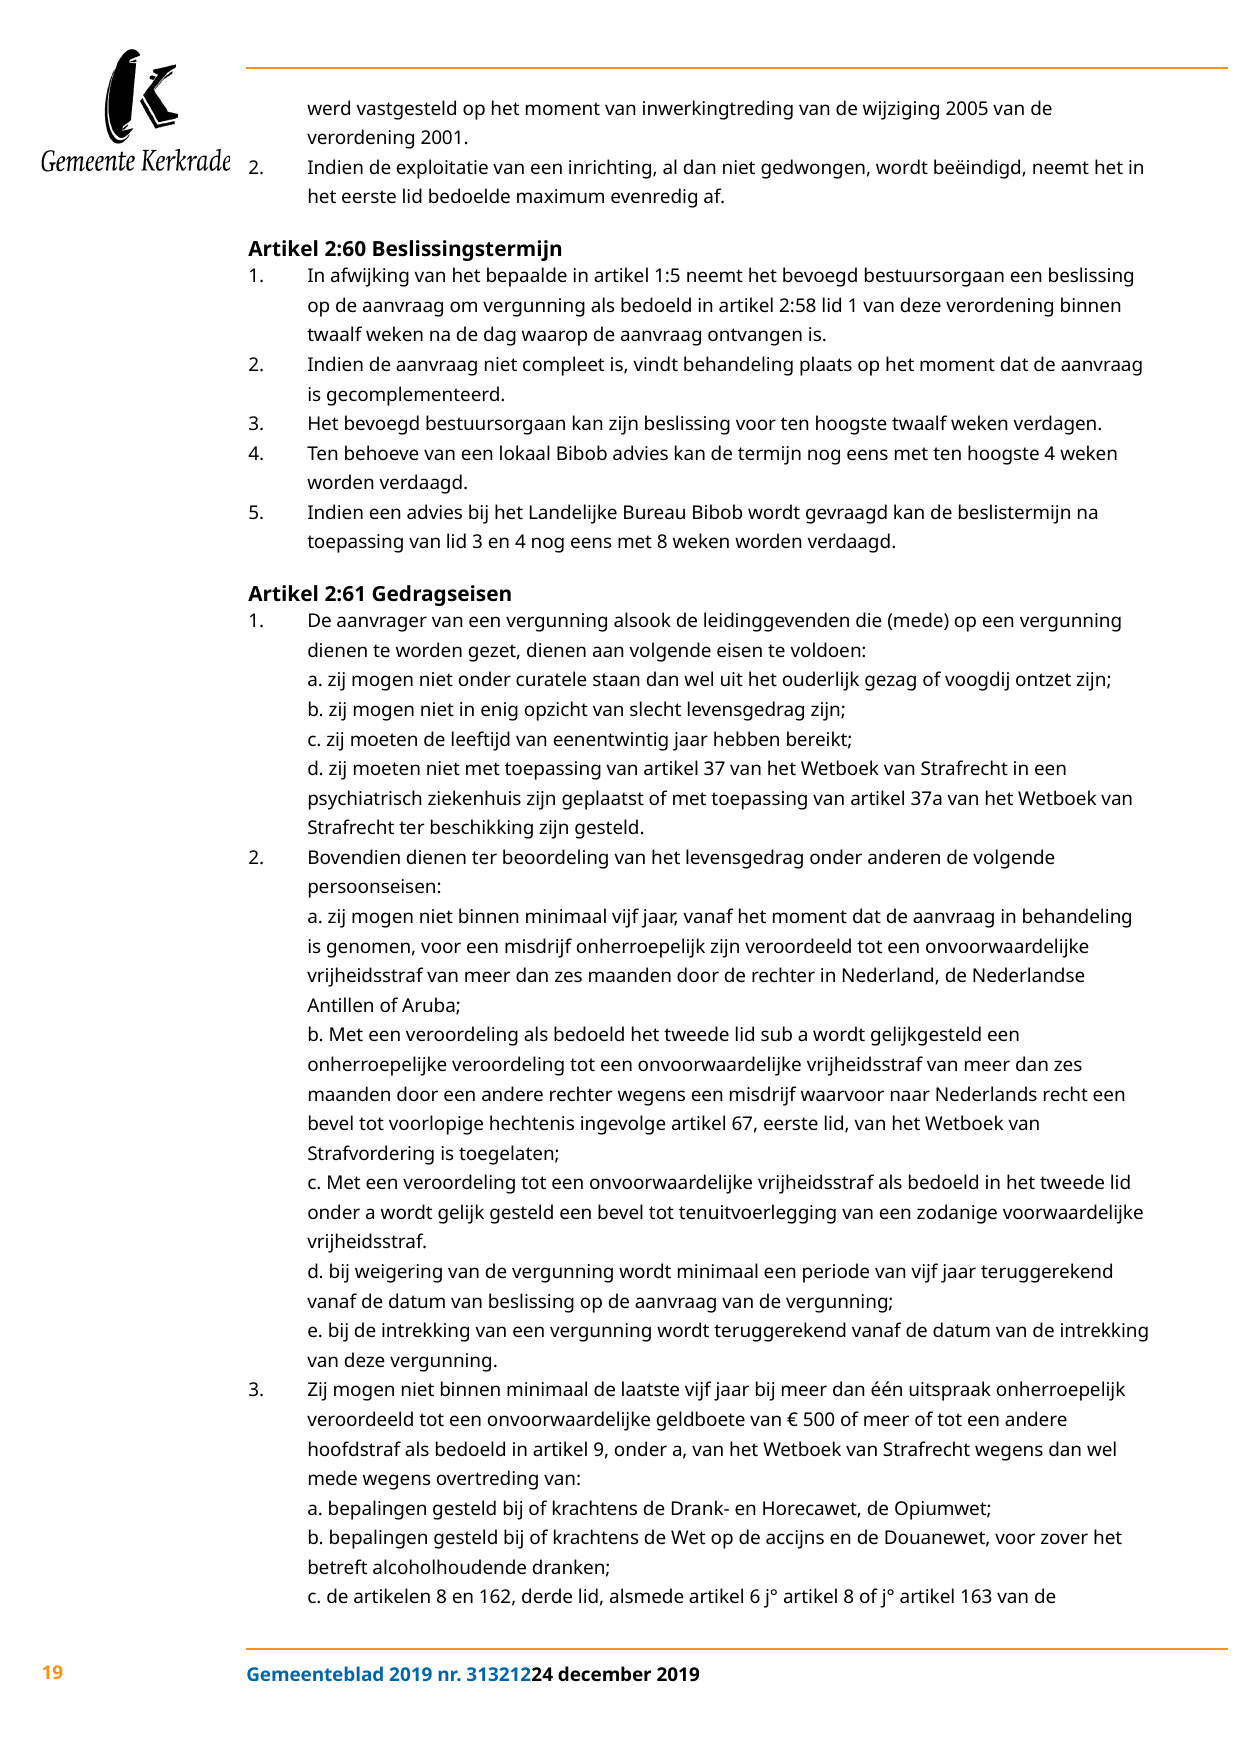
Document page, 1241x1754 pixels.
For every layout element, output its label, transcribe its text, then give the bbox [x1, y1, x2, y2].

list b. zij mogen niet in enig opzicht van slecht levensgedrag zijn; [248, 696, 1152, 722]
list c. Met een veroordeling tot een onvoorwaardelijke vrijheidsstraf als bedoeld in het tweede lid onder a wordt gelijk gesteld een bevel tot tenuitvoerlegging van een zodanige voorwaardelijke vrijheidsstraf. [248, 1169, 1152, 1254]
list b. bepalingen gesteld bij of krachtens de Wet op de accijns en de Douanewet, voor zover het betreft alcoholhoudende dranken; [248, 1524, 1152, 1580]
list a. bepalingen gesteld bij of krachtens de Drank- en Horecawet, de Opiumwet; [248, 1495, 1152, 1521]
list Indien de aanvraag niet compleet is, vindt behandeling plaats op het moment dat de aanvraag is gecomplementeerd. [248, 351, 1152, 406]
list c. zij moeten de leeftijd van eenentwintig jaar hebben bereikt; [248, 726, 1152, 752]
list c. de artikelen 8 en 162, derde lid, alsmede artikel 6 j° artikel 8 of j° artikel 163 van de [248, 1584, 1152, 1609]
list Indien de exploitatie van een inrichting, al dan niet gedwongen, wordt beëindigd, neemt het in het eerste lid bedoelde maximum evenredig af. [248, 154, 1152, 209]
list e. bij de intrekking van een vergunning wordt teruggerekend vanaf de datum van de intrekking van deze vergunning. [248, 1317, 1152, 1373]
list Zij mogen niet binnen minimaal de laatste vijf jaar bij meer dan één uitspraak onherroepelijk veroordeeld tot een onvoorwaardelijke geldboete van € 500 of meer of tot een andere hoofdstraf als bedoeld in artikel 9, onder a, van het Wetboek van Strafrecht wegens dan wel mede wegens overtreding van: [248, 1377, 1152, 1491]
list Bovendien dienen ter beoordeling van het levensgedrag onder anderen de volgende persoonseisen: [248, 844, 1152, 899]
list In afwijking van het bepaalde in artikel 1:5 neemt het bevoegd bestuursorgaan een beslissing op de aanvraag om vergunning als bedoeld in artikel 2:58 lid 1 van deze verordening binnen twaalf weken na de dag waarop de aanvraag ontvangen is. [248, 262, 1152, 347]
picture [41, 47, 231, 172]
list a. zij mogen niet onder curatele staan dan wel uit het ouderlijk gezag of voogdij ontzet zijn; [248, 667, 1152, 692]
text Artikel 2:60 Beslissingstermijn [248, 234, 1152, 262]
list Het bevoegd bestuursorgaan kan zijn beslissing voor ten hoogste twaalf weken verdagen. [248, 410, 1152, 436]
list De aanvrager van een vergunning alsook de leidinggevenden die (mede) op een vergunning dienen te worden gezet, dienen aan volgende eisen te voldoen: [248, 607, 1152, 663]
list Indien een advies bij het Landelijke Bureau Bibob wordt gevraagd kan de beslistermijn na toepassing van lid 3 en 4 nog eens met 8 weken worden verdaagd. [248, 499, 1152, 554]
list b. Met een veroordeling als bedoeld het tweede lid sub a wordt gelijkgesteld een onherroepelijke veroordeling tot een onvoorwaardelijke vrijheidsstraf van meer dan zes maanden door een andere rechter wegens een misdrijf waarvoor naar Nederlands recht een bevel tot voorlopige hechtenis ingevolge artikel 67, eerste lid, van het Wetboek van Strafvordering is toegelaten; [248, 1022, 1152, 1166]
list d. zij moeten niet met toepassing van artikel 37 van het Wetboek van Strafrecht in een psychiatrisch ziekenhuis zijn geplaatst of met toepassing van artikel 37a van het Wetboek van Strafrecht ter beschikking zijn gesteld. [248, 755, 1152, 840]
list a. zij mogen niet binnen minimaal vijf jaar, vanaf het moment dat de aanvraag in behandeling is genomen, voor een misdrijf onherroepelijk zijn veroordeeld tot een onvoorwaardelijke vrijheidsstraf van meer dan zes maanden door de rechter in Nederland, de Nederlandse Antillen of Aruba; [248, 903, 1152, 1018]
text Artikel 2:61 Gedragseisen [248, 579, 1152, 607]
list Ten behoeve van een lokaal Bibob advies kan de termijn nog eens met ten hoogste 4 weken worden verdaagd. [248, 440, 1152, 495]
list werd vastgesteld op het moment van inwerkingtreding van de wijziging 2005 van de verordening 2001. [248, 95, 1152, 150]
list d. bij weigering van de vergunning wordt minimaal een periode van vijf jaar teruggerekend vanaf de datum van beslissing op de aanvraag van de vergunning; [248, 1258, 1152, 1314]
